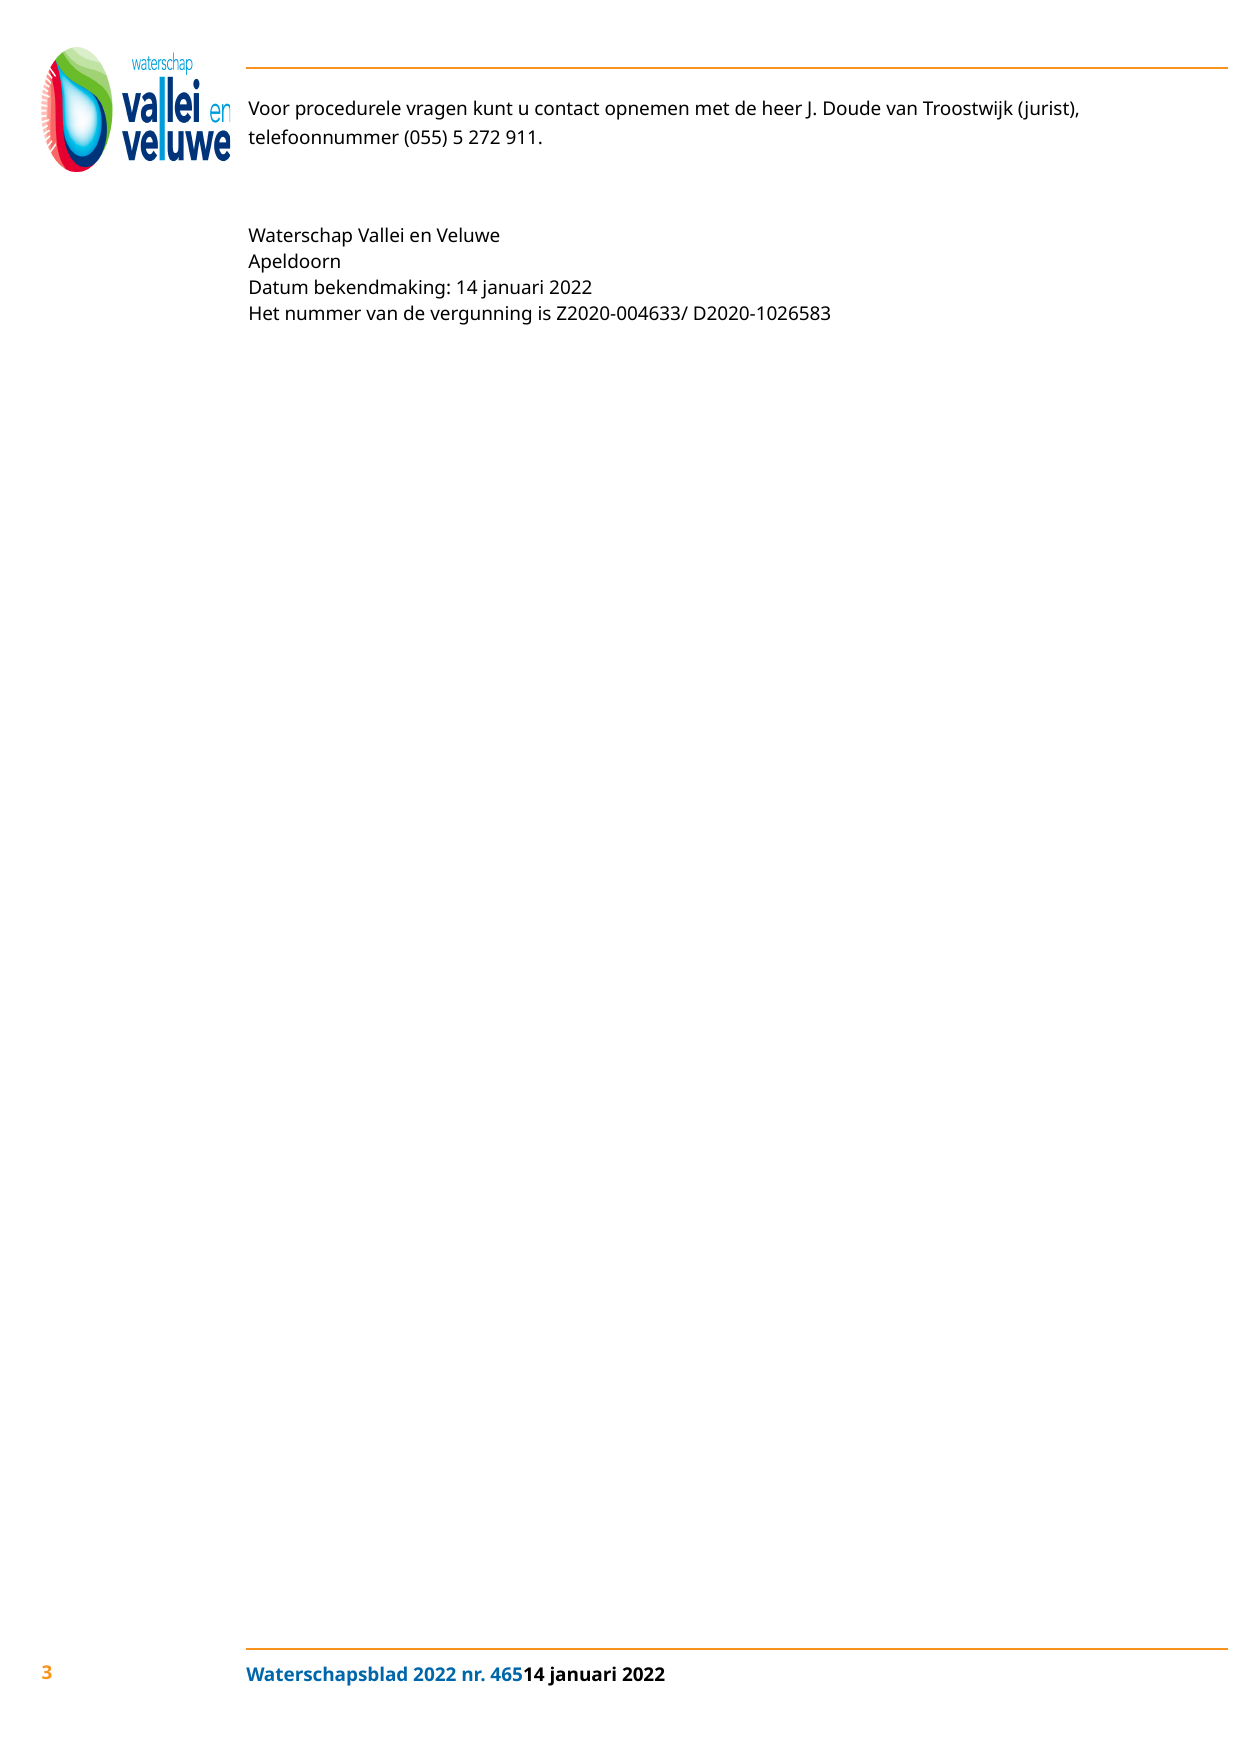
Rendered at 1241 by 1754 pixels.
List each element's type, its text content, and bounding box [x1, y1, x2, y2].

picture [41, 47, 231, 172]
text Apeldoorn [248, 248, 1152, 274]
text Waterschap Vallei en Veluwe [248, 223, 1152, 248]
text Datum bekendmaking: 14 januari 2022 [248, 274, 1152, 300]
text Voor procedurele vragen kunt u contact opnemen met de heer J. Doude van Troostwijk (jurist), telefoonnummer (055) 5 272 911. [248, 95, 1152, 150]
text Het nummer van de vergunning is Z2020-004633/ D2020-1026583 [248, 300, 1152, 326]
